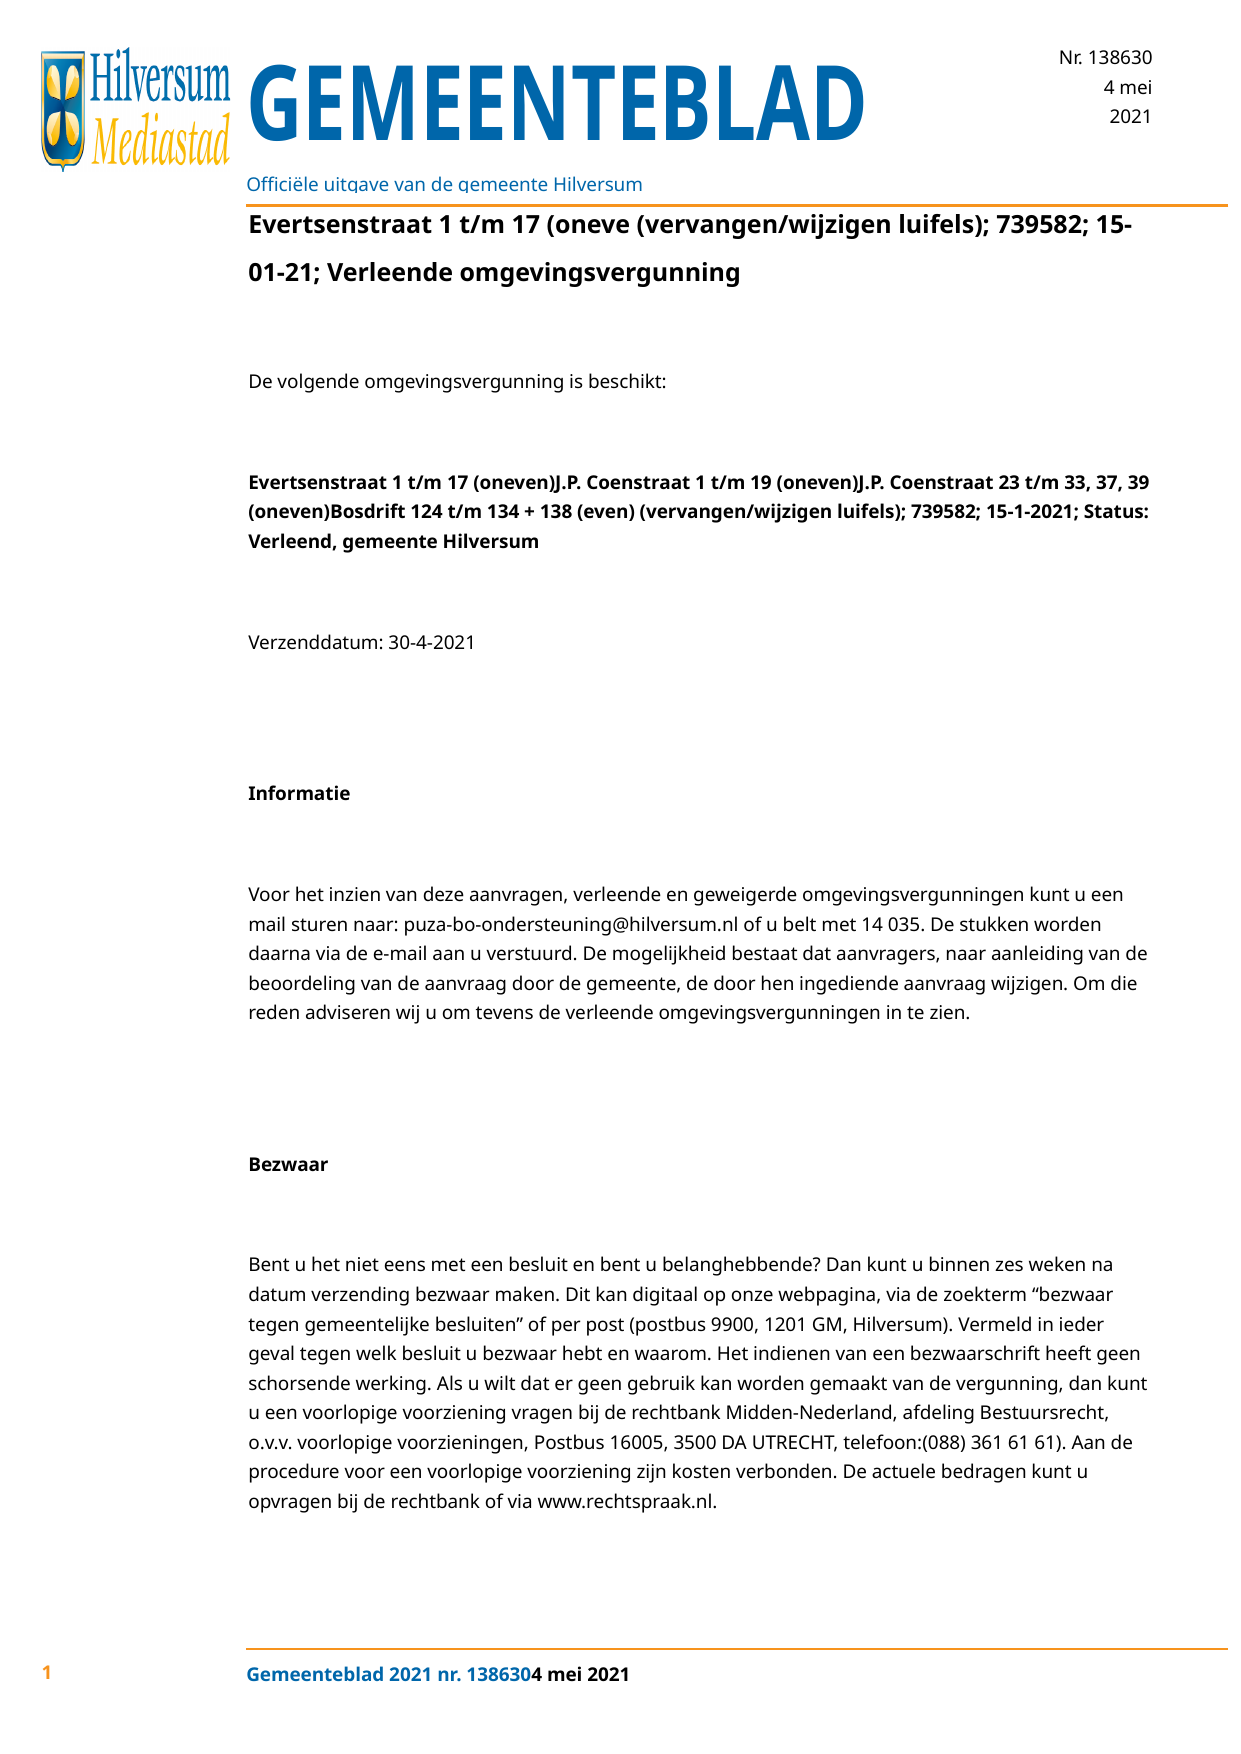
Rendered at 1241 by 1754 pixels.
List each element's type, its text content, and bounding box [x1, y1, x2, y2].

text De volgende omgevingsvergunning is beschikt: [248, 368, 1152, 394]
text Verzenddatum: 30-4-2021 [248, 629, 1152, 655]
text Evertsenstraat 1 t/m 17 (oneven)J.P. Coenstraat 1 t/m 19 (oneven)J.P. Coenstraat 23 t/m 33, 37, 39 (oneven)Bosdrift 124 t/m 134 + 138 (even) (vervangen/wijzigen luifels); 739582; 15-1-2021; Status: Verleend, gemeente Hilversum [248, 469, 1152, 554]
text Voor het inzien van deze aanvragen, verleende en geweigerde omgevingsvergunningen kunt u een mail sturen naar: puza-bo-ondersteuning@hilversum.nl of u belt met 14 035. De stukken worden daarna via de e-mail aan u verstuurd. De mogelijkheid bestaat dat aanvragers, naar aanleiding van de beoordeling van de aanvraag door de gemeente, de door hen ingediende aanvraag wijzigen. Om die reden adviseren wij u om tevens de verleende omgevingsvergunningen in te zien. [248, 881, 1152, 1025]
text Evertsenstraat 1 t/m 17 (oneve (vervangen/wijzigen luifels); 739582; 15-01-21; Verleende omgevingsvergunning [248, 207, 1152, 288]
text Informatie [248, 780, 1152, 806]
picture [41, 47, 231, 172]
text Bent u het niet eens met een besluit en bent u belanghebbende? Dan kunt u binnen zes weken na datum verzending bezwaar maken. Dit kan digitaal op onze webpagina, via de zoekterm “bezwaar tegen gemeentelijke besluiten” of per post (postbus 9900, 1201 GM, Hilversum). Vermeld in ieder geval tegen welk besluit u bezwaar hebt en waarom. Het indienen van een bezwaarschrift heeft geen schorsende werking. Als u wilt dat er geen gebruik kan worden gemaakt van de vergunning, dan kunt u een voorlopige voorziening vragen bij de rechtbank Midden-Nederland, afdeling Bestuursrecht, o.v.v. voorlopige voorzieningen, Postbus 16005, 3500 DA UTRECHT, telefoon:(088) 361 61 61). Aan de procedure voor een voorlopige voorziening zijn kosten verbonden. De actuele bedragen kunt u opvragen bij de rechtbank of via www.rechtspraak.nl. [248, 1252, 1152, 1514]
text Bezwaar [248, 1151, 1152, 1177]
